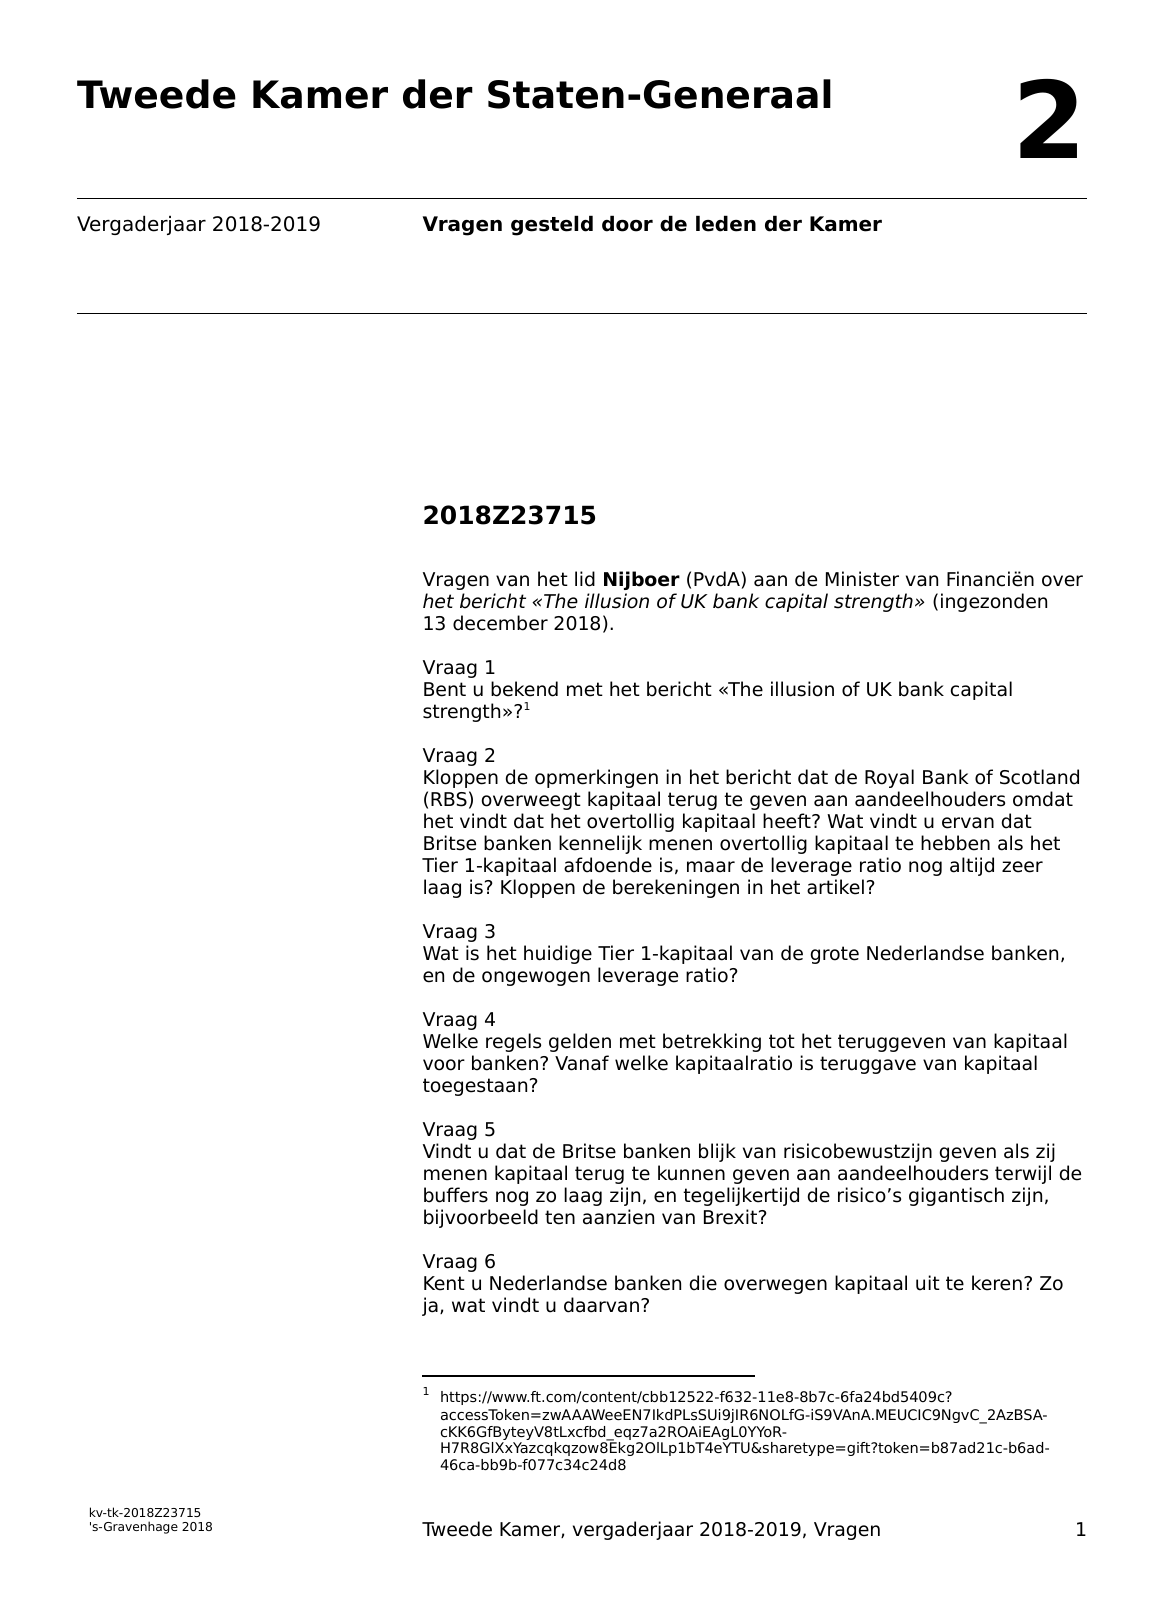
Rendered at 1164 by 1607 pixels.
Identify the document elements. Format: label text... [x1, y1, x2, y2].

text Vraag 5 [422, 1119, 1087, 1141]
text Vraag 3 [422, 921, 1087, 943]
text Wat is het huidige Tier 1-kapitaal van de grote Nederlandse banken, en de ongewogen leverage ratio? [422, 943, 1087, 987]
text 's-Gravenhage 2018 [88, 1520, 323, 1534]
text Vragen van het lid Nijboer (PvdA) aan de Minister van Financiën over het bericht «The illusion of UK bank capital strength» (ingezonden 13 december 2018). [422, 569, 1087, 635]
text https://www.ft.com/content/cbb12522-f632-11e8-8b7c-6fa24bd5409c?accessToken=zwAAAWeeEN7IkdPLsSUi9jIR6NOLfG-iS9VAnA.MEUCIC9NgvC_2AzBSA-cKK6GfByteyV8tLxcfbd_eqz7a2ROAiEAgL0YYoR-H7R8GlXxYazcqkqzow8Ekg2OlLp1bT4eYTU&sharetype=gift?token=b87ad21c-b6ad-46ca-bb9b-f077c34c24d8 [422, 1385, 1087, 1474]
text Vindt u dat de Britse banken blijk van risicobewustzijn geven als zij menen kapitaal terug te kunnen geven aan aandeelhouders terwijl de buffers nog zo laag zijn, en tegelijkertijd de risico’s gigantisch zijn, bijvoorbeeld ten aanzien van Brexit? [422, 1141, 1087, 1229]
text 2018Z23715 [422, 501, 1087, 531]
table_header 2 [886, 59, 1087, 198]
text Vraag 1 [422, 657, 1087, 679]
text kv-tk-2018Z23715 [88, 1506, 323, 1520]
text Kloppen de opmerkingen in het bericht dat de Royal Bank of Scotland (RBS) overweegt kapitaal terug te geven aan aandeelhouders omdat het vindt dat het overtollig kapitaal heeft? Wat vindt u ervan dat Britse banken kennelijk menen overtollig kapitaal te hebben als het Tier 1-kapitaal afdoende is, maar de leverage ratio nog altijd zeer laag is? Kloppen de berekeningen in het artikel? [422, 767, 1087, 899]
text Vraag 2 [422, 745, 1087, 767]
text Welke regels gelden met betrekking tot het teruggeven van kapitaal voor banken? Vanaf welke kapitaalratio is teruggave van kapitaal toegestaan? [422, 1031, 1087, 1097]
text Vraag 6 [422, 1251, 1087, 1273]
text Kent u Nederlandse banken die overwegen kapitaal uit te keren? Zo ja, wat vindt u daarvan? [422, 1273, 1087, 1317]
text Vraag 4 [422, 1009, 1087, 1031]
table_cell Vragen gesteld door de leden der Kamer [422, 199, 1087, 313]
text Bent u bekend met het bericht «The illusion of UK bank capital strength»? [422, 679, 1087, 723]
table_cell Vergaderjaar 2018-2019 [77, 199, 422, 313]
table_header Tweede Kamer der Staten-Generaal [77, 59, 886, 198]
